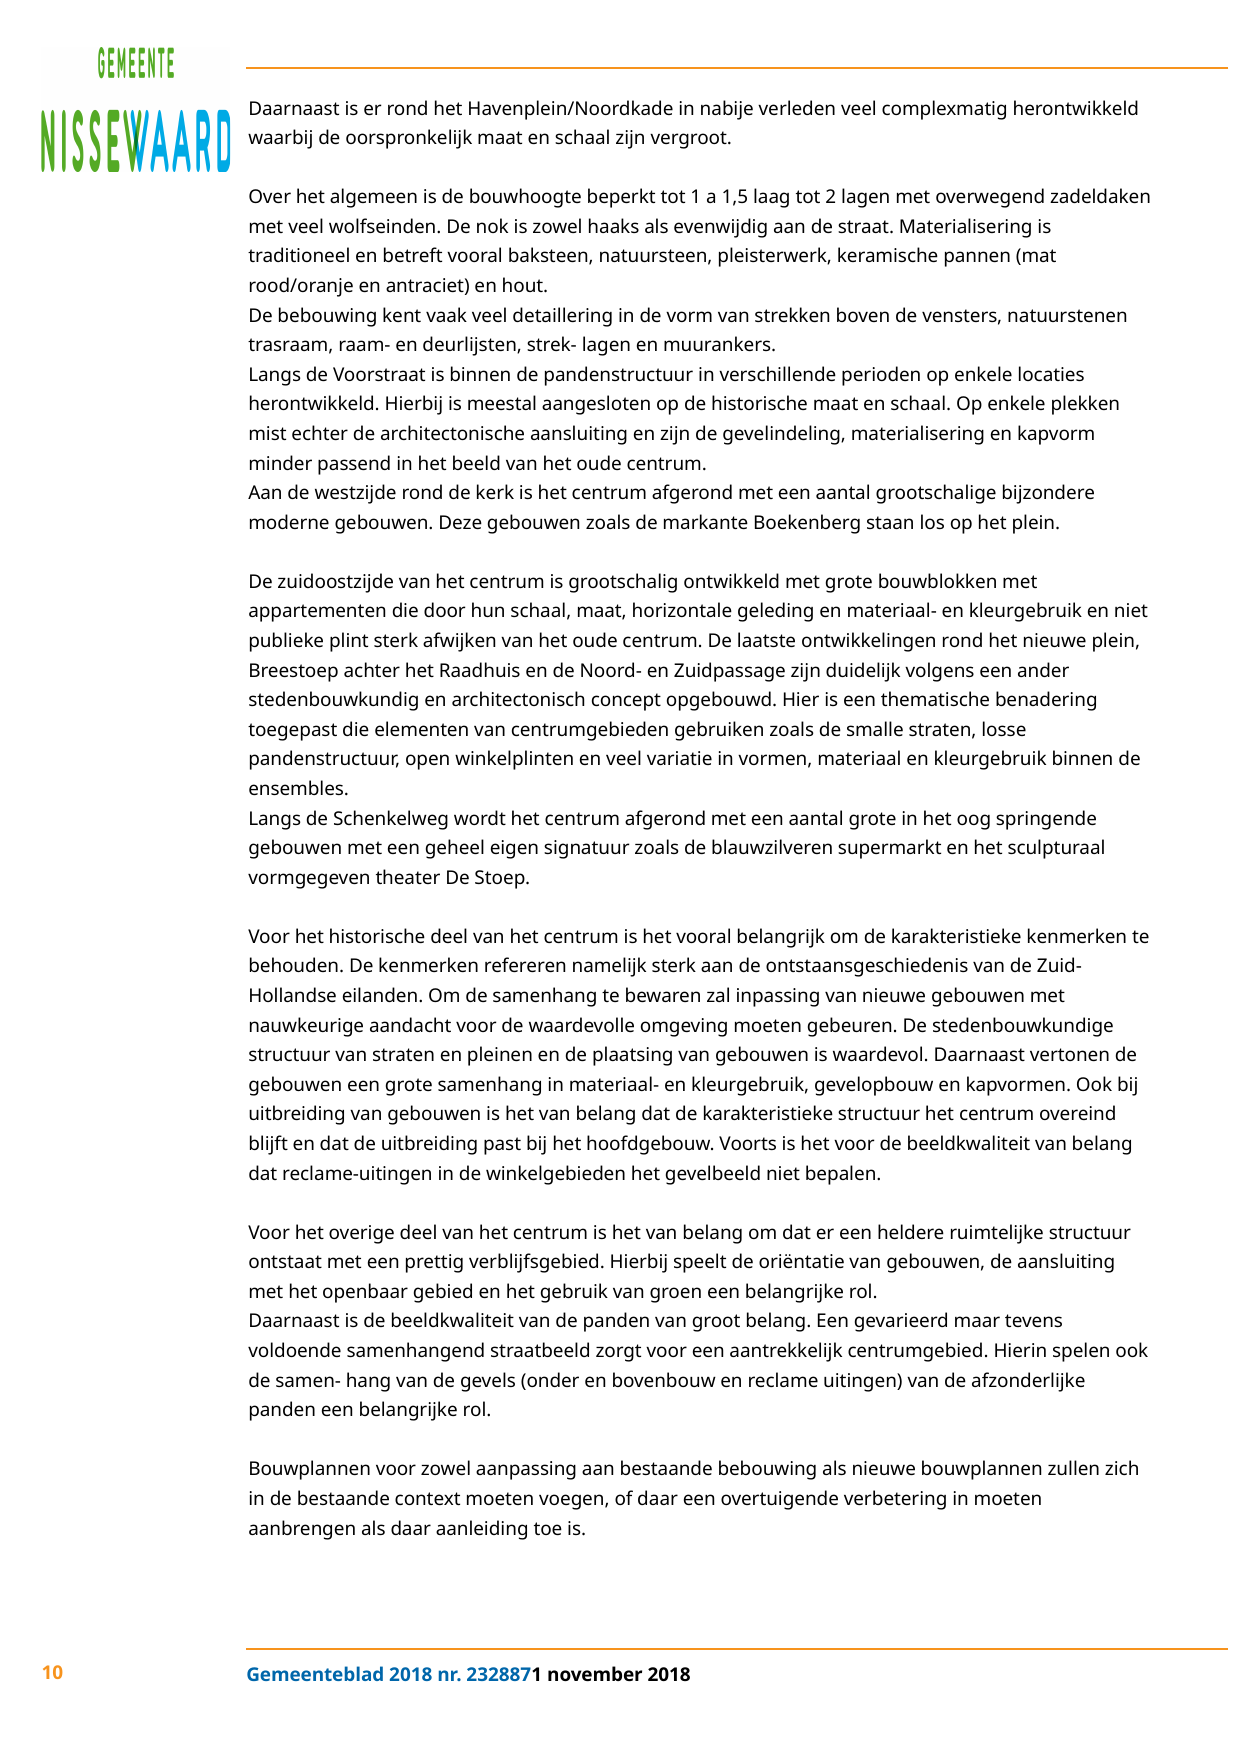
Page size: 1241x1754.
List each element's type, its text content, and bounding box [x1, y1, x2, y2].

text Aan de westzijde rond de kerk is het centrum afgerond met een aantal grootschalige bijzondere moderne gebouwen. Deze gebouwen zoals de markante Boekenberg staan los op het plein. [248, 479, 1152, 535]
text Voor het overige deel van het centrum is het van belang om dat er een heldere ruimtelijke structuur ontstaat met een prettig verblijfsgebied. Hierbij speelt de oriëntatie van gebouwen, de aansluiting met het openbaar gebied en het gebruik van groen een belangrijke rol. [248, 1219, 1152, 1304]
text Daarnaast is de beeldkwaliteit van de panden van groot belang. Een gevarieerd maar tevens voldoende samenhangend straatbeeld zorgt voor een aantrekkelijk centrumgebied. Hierin spelen ook de samen- hang van de gevels (onder en bovenbouw en reclame uitingen) van de afzonderlijke panden een belangrijke rol. [248, 1308, 1152, 1422]
picture [154, 157, 165, 172]
picture [41, 47, 231, 172]
text Bouwplannen voor zowel aanpassing aan bestaande bebouwing als nieuwe bouwplannen zullen zich in de bestaande context moeten voegen, of daar een overtuigende verbetering in moeten aanbrengen als daar aanleiding toe is. [248, 1456, 1152, 1541]
text De bebouwing kent vaak veel detaillering in de vorm van strekken boven de vensters, natuurstenen trasraam, raam- en deurlijsten, strek- lagen en muurankers. [248, 302, 1152, 357]
text Langs de Voorstraat is binnen de pandenstructuur in verschillende perioden op enkele locaties herontwikkeld. Hierbij is meestal aangesloten op de historische maat en schaal. Op enkele plekken mist echter de architectonische aansluiting en zijn de gevelindeling, materialisering en kapvorm minder passend in het beeld van het oude centrum. [248, 361, 1152, 476]
picture [176, 157, 187, 172]
picture [201, 122, 206, 138]
picture [222, 122, 227, 160]
picture [200, 151, 206, 172]
text De zuidoostzijde van het centrum is grootschalig ontwikkeld met grote bouwblokken met appartementen die door hun schaal, maat, horizontale geleding en materiaal- en kleurgebruik en niet publieke plint sterk afwijken van het oude centrum. De laatste ontwikkelingen rond het nieuwe plein, Breestoep achter het Raadhuis en de Noord- en Zuidpassage zijn duidelijk volgens een ander stedenbouwkundig en architectonisch concept opgebouwd. Hier is een thematische benadering toegepast die elementen van centrumgebieden gebruiken zoals de smalle straten, losse pandenstructuur, open winkelplinten en veel variatie in vormen, materiaal en kleurgebruik binnen de ensembles. [248, 568, 1152, 801]
text Voor het historische deel van het centrum is het vooral belangrijk om de karakteristieke kenmerken te behouden. De kenmerken refereren namelijk sterk aan de ontstaansgeschiedenis van de Zuid-Hollandse eilanden. Om de samenhang te bewaren zal inpassing van nieuwe gebouwen met nauwkeurige aandacht voor de waardevolle omgeving moeten gebeuren. De stedenbouwkundige structuur van straten en pleinen en de plaatsing van gebouwen is waardevol. Daarnaast vertonen de gebouwen een grote samenhang in materiaal- en kleurgebruik, gevelopbouw en kapvormen. Ook bij uitbreiding van gebouwen is het van belang dat de karakteristieke structuur het centrum overeind blijft en dat de uitbreiding past bij het hoofdgebouw. Voorts is het voor de beeldkwaliteit van belang dat reclame-uitingen in de winkelgebieden het gevelbeeld niet bepalen. [248, 923, 1152, 1186]
text Langs de Schenkelweg wordt het centrum afgerond met een aantal grote in het oog springende gebouwen met een geheel eigen signatuur zoals de blauwzilveren supermarkt en het sculpturaal vormgegeven theater De Stoep. [248, 805, 1152, 890]
text Over het algemeen is de bouwhoogte beperkt tot 1 a 1,5 laag tot 2 lagen met overwegend zadeldaken met veel wolfseinden. De nok is zowel haaks als evenwijdig aan de straat. Materialisering is traditioneel en betreft vooral baksteen, natuursteen, pleisterwerk, keramische pannen (mat rood/oranje en antraciet) en hout. [248, 183, 1152, 298]
text Daarnaast is er rond het Havenplein/Noordkade in nabije verleden veel complexmatig herontwikkeld waarbij de oorspronkelijk maat en schaal zijn vergroot. [248, 95, 1152, 150]
